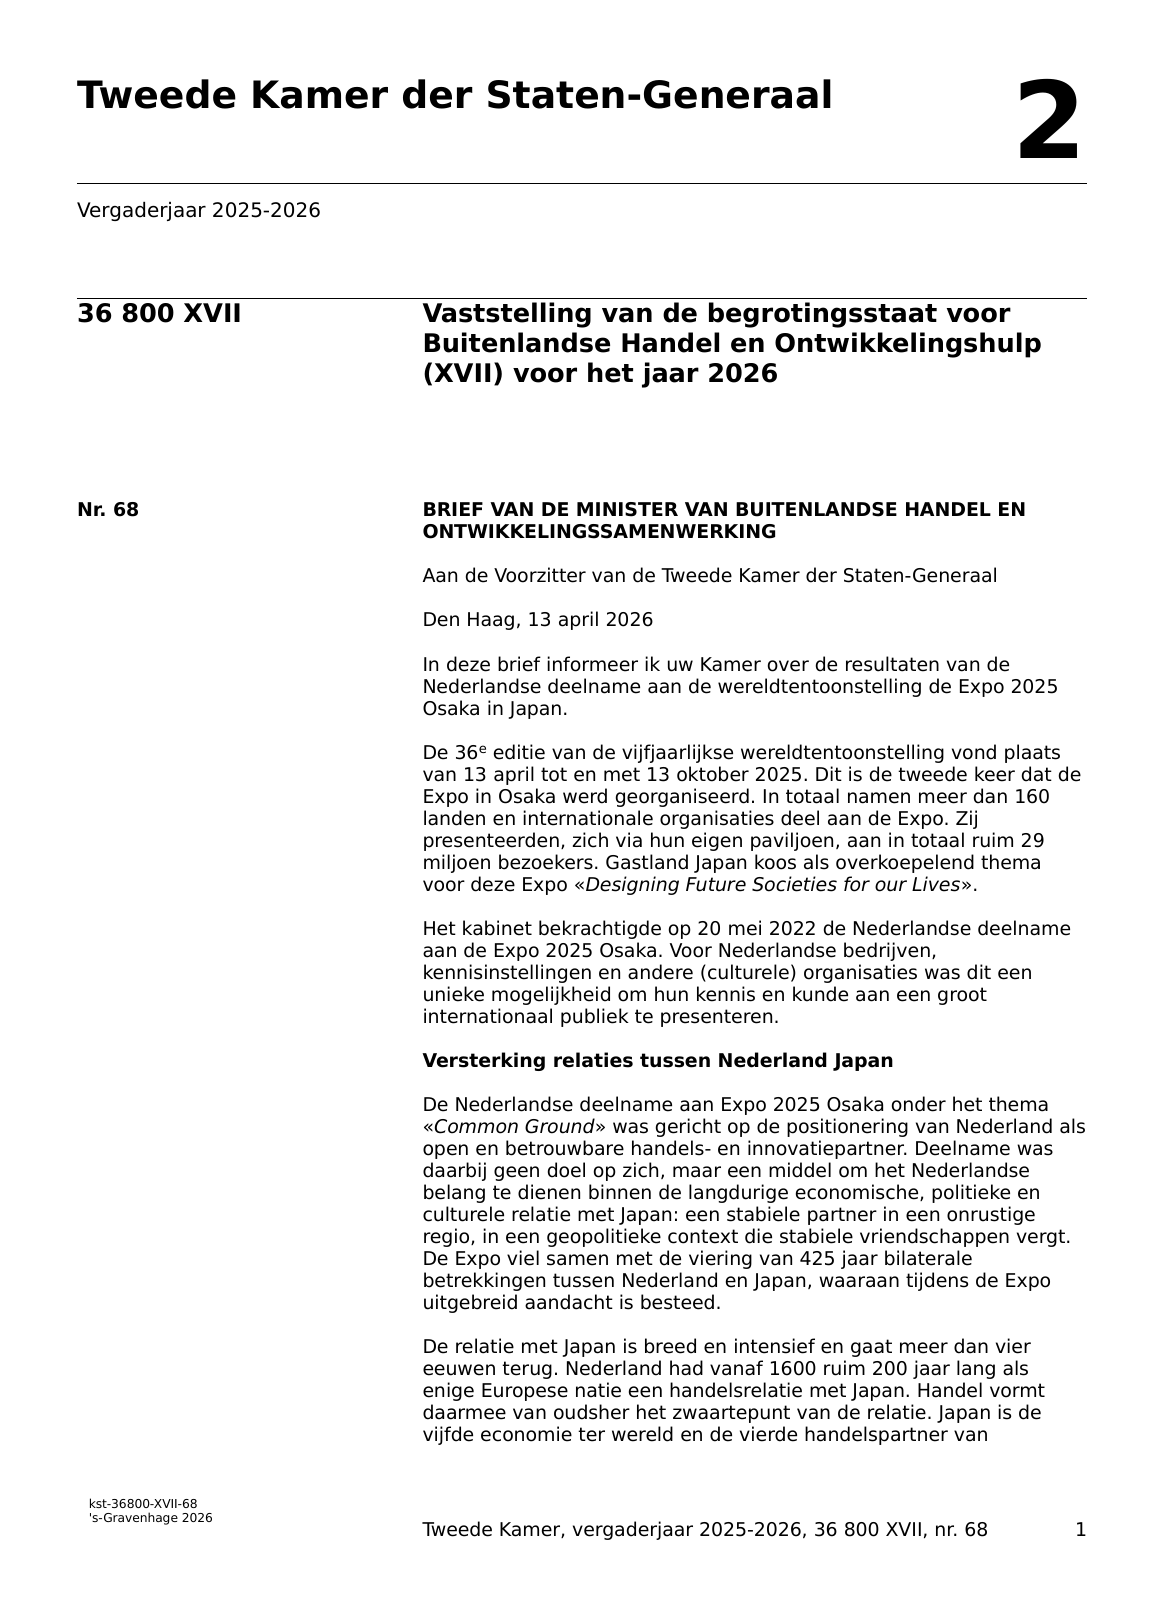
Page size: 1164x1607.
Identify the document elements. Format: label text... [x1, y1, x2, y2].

text 's-Gravenhage 2026 [88, 1511, 323, 1525]
subtitle Nr. 68 BRIEF VAN DE MINISTER VAN BUITENLANDSE HANDEL EN ONTWIKKELINGSSAMENWERKING [77, 499, 1087, 543]
table_header 2 [886, 59, 1087, 183]
table_header Tweede Kamer der Staten-Generaal [77, 59, 886, 183]
text De 36e editie van de vijfjaarlijkse wereldtentoonstelling vond plaats van 13 april tot en met 13 oktober 2025. Dit is de tweede keer dat de Expo in Osaka werd georganiseerd. In totaal namen meer dan 160 landen en internationale organisaties deel aan de Expo. Zij presenteerden, zich via hun eigen paviljoen, aan in totaal ruim 29 miljoen bezoekers. Gastland Japan koos als overkoepelend thema voor deze Expo «Designing Future Societies for our Lives». [422, 742, 1087, 896]
subtitle 36 800 XVII Vaststelling van de begrotingsstaat voor Buitenlandse Handel en Ontwikkelingshulp (XVII) voor het jaar 2026 [77, 299, 1087, 388]
text In deze brief informeer ik uw Kamer over de resultaten van de Nederlandse deelname aan de wereldtentoonstelling de Expo 2025 Osaka in Japan. [422, 653, 1087, 719]
text De relatie met Japan is breed en intensief en gaat meer dan vier eeuwen terug. Nederland had vanaf 1600 ruim 200 jaar lang als enige Europese natie een handelsrelatie met Japan. Handel vormt daarmee van oudsher het zwaartepunt van de relatie. Japan is de vijfde economie ter wereld en de vierde handelspartner van [422, 1336, 1087, 1446]
text Het kabinet bekrachtigde op 20 mei 2022 de Nederlandse deelname aan de Expo 2025 Osaka. Voor Nederlandse bedrijven, kennisinstellingen en andere (culturele) organisaties was dit een unieke mogelijkheid om hun kennis en kunde aan een groot internationaal publiek te presenteren. [422, 918, 1087, 1028]
text Aan de Voorzitter van de Tweede Kamer der Staten-Generaal [422, 565, 1087, 587]
text Den Haag, 13 april 2026 [422, 609, 1087, 631]
table_cell Vergaderjaar 2025-2026 [77, 184, 1087, 298]
text kst-36800-XVII-68 [88, 1497, 323, 1511]
subtitle Versterking relaties tussen Nederland Japan [422, 1050, 1087, 1072]
text De Nederlandse deelname aan Expo 2025 Osaka onder het thema «Common Ground» was gericht op de positionering van Nederland als open en betrouwbare handels- en innovatiepartner. Deelname was daarbij geen doel op zich, maar een middel om het Nederlandse belang te dienen binnen de langdurige economische, politieke en culturele relatie met Japan: een stabiele partner in een onrustige regio, in een geopolitieke context die stabiele vriendschappen vergt. De Expo viel samen met de viering van 425 jaar bilaterale betrekkingen tussen Nederland en Japan, waaraan tijdens de Expo uitgebreid aandacht is besteed. [422, 1094, 1087, 1314]
